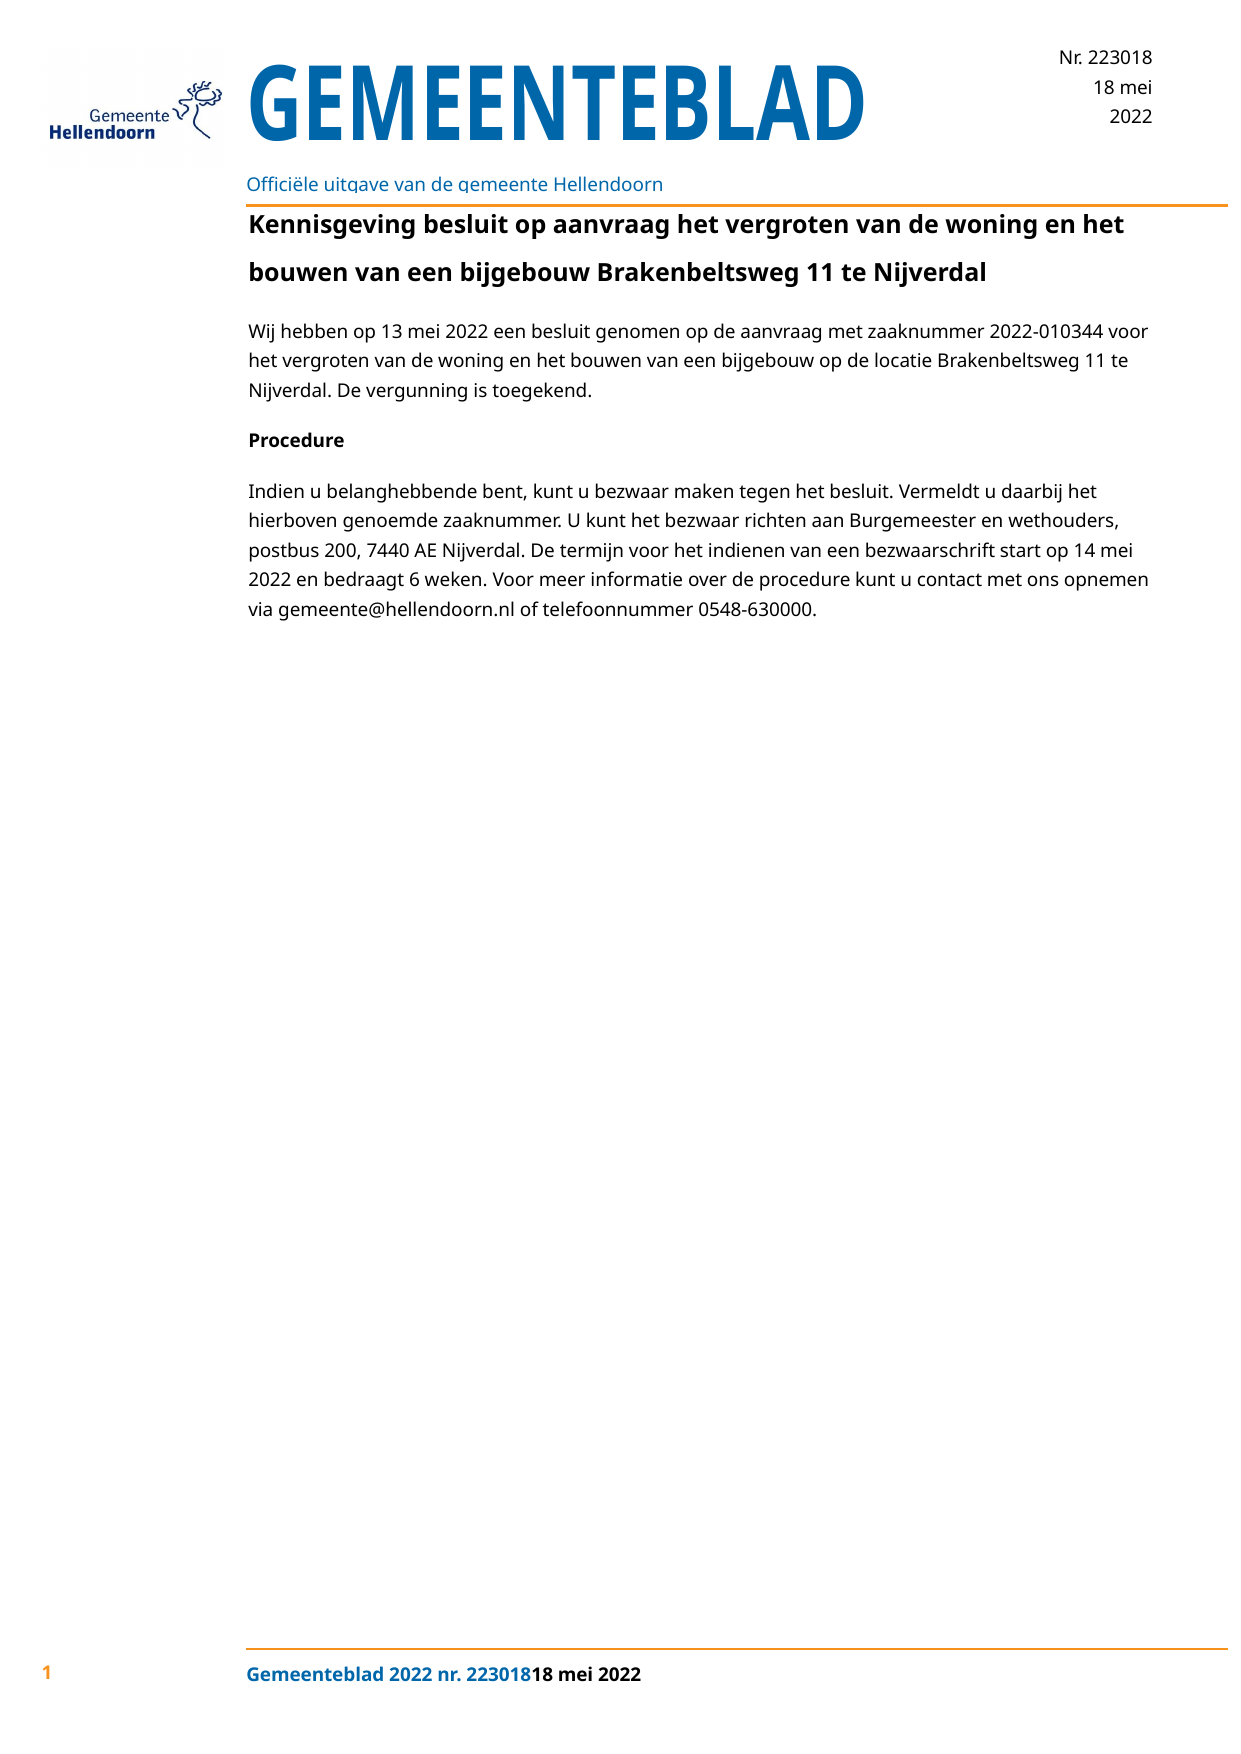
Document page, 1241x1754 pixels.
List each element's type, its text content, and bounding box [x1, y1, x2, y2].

text Wij hebben op 13 mei 2022 een besluit genomen op de aanvraag met zaaknummer 2022-010344 voor het vergroten van de woning en het bouwen van een bijgebouw op de locatie Brakenbeltsweg 11 te Nijverdal. De vergunning is toegekend. [248, 318, 1152, 403]
text Kennisgeving besluit op aanvraag het vergroten van de woning en het bouwen van een bijgebouw Brakenbeltsweg 11 te Nijverdal [248, 207, 1152, 288]
picture [41, 47, 231, 172]
text Procedure [248, 427, 1152, 453]
text Indien u belanghebbende bent, kunt u bezwaar maken tegen het besluit. Vermeldt u daarbij het hierboven genoemde zaaknummer. U kunt het bezwaar richten aan Burgemeester en wethouders, postbus 200, 7440 AE Nijverdal. De termijn voor het indienen van een bezwaarschrift start op 14 mei 2022 en bedraagt 6 weken. Voor meer informatie over de procedure kunt u contact met ons opnemen via gemeente@hellendoorn.nl of telefoonnummer 0548-630000. [248, 478, 1152, 622]
